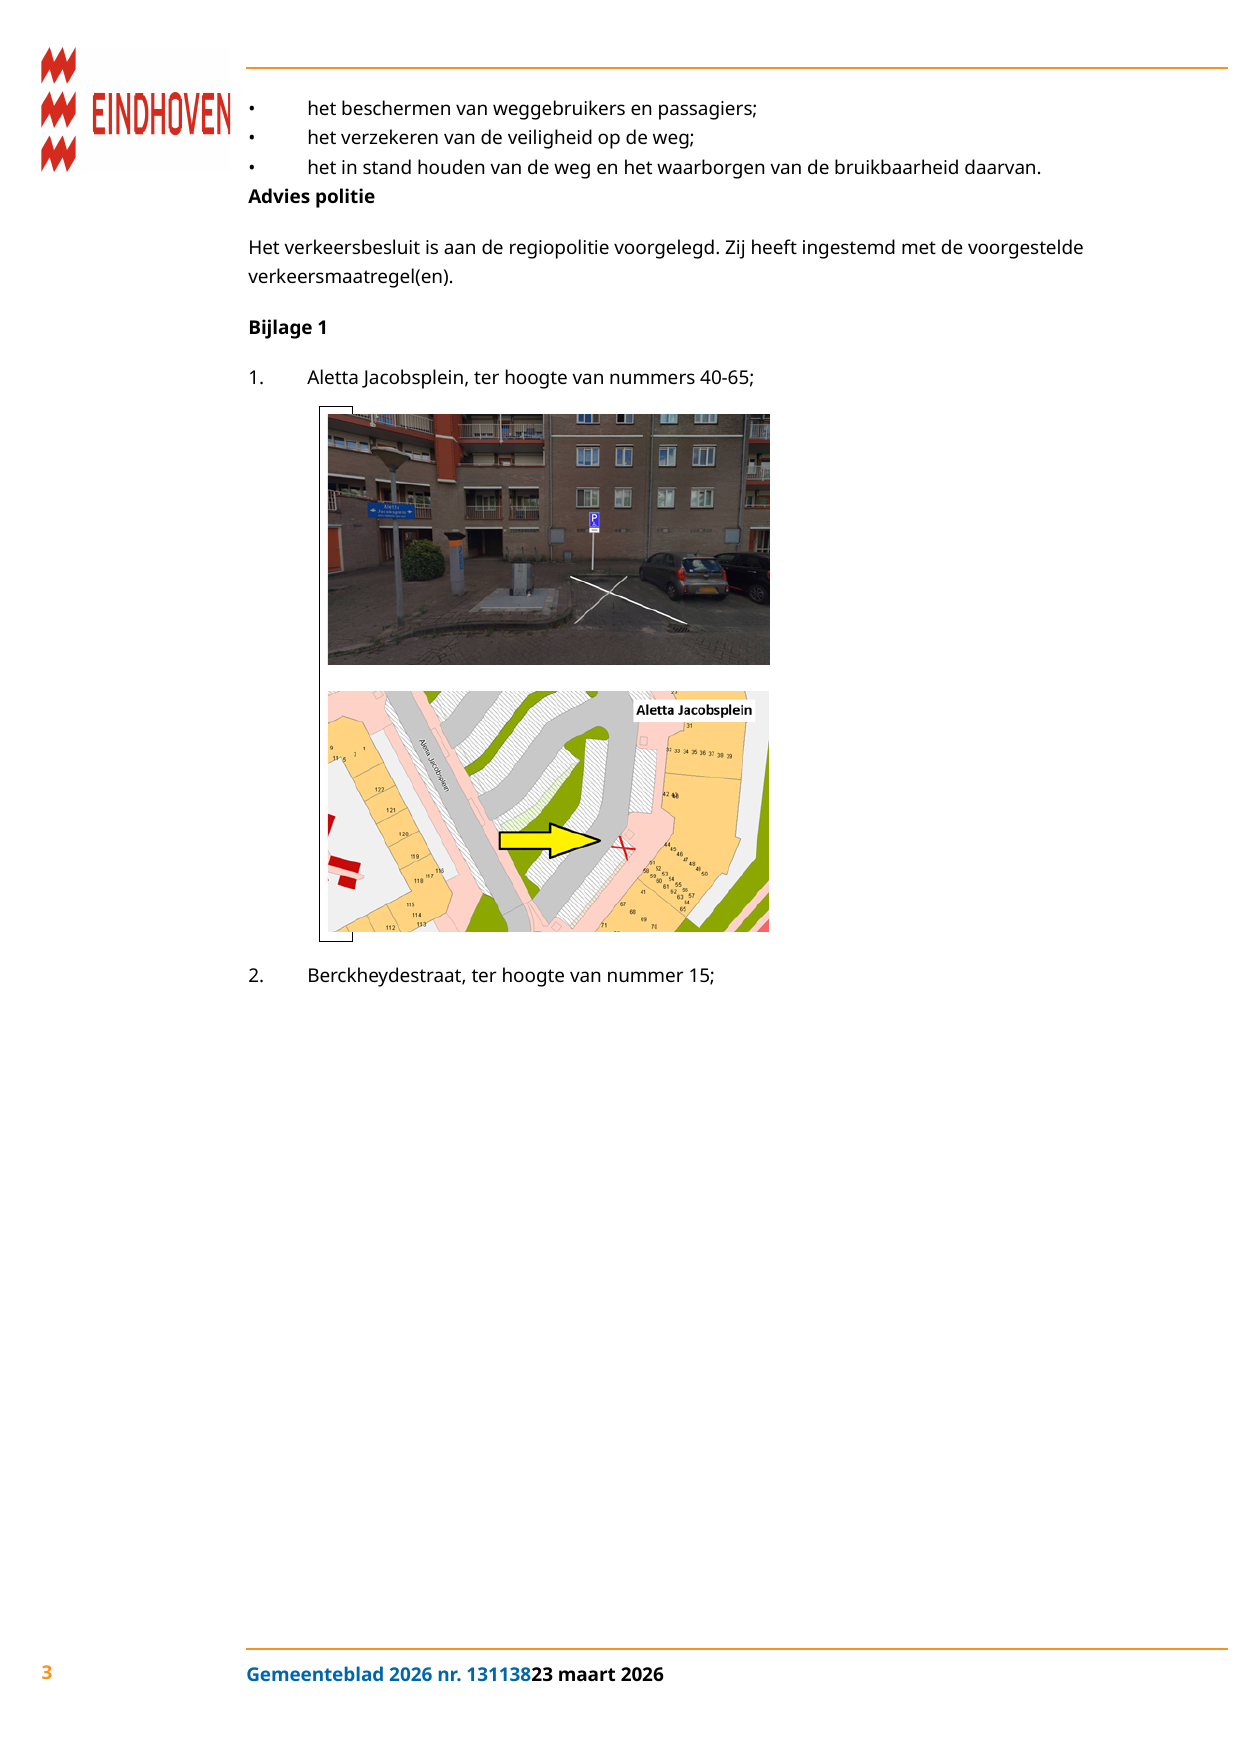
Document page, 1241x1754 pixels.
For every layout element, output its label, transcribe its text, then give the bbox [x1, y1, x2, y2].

list het verzekeren van de veiligheid op de weg; [248, 124, 1152, 150]
list Aletta Jacobsplein, ter hoogte van nummers 40-65; [248, 364, 1152, 390]
list het in stand houden van de weg en het waarborgen van de bruikbaarheid daarvan. [248, 154, 1152, 180]
text Bijlage 1 [248, 314, 1152, 340]
text Het verkeersbesluit is aan de regiopolitie voorgelegd. Zij heeft ingestemd met de voorgestelde verkeersmaatregel(en). [248, 234, 1152, 289]
picture [327, 414, 771, 932]
list het beschermen van weggebruikers en passagiers; [248, 95, 1152, 121]
list Berckheydestraat, ter hoogte van nummer 15; [248, 962, 1152, 988]
text Advies politie [248, 183, 1152, 209]
picture [41, 47, 231, 172]
